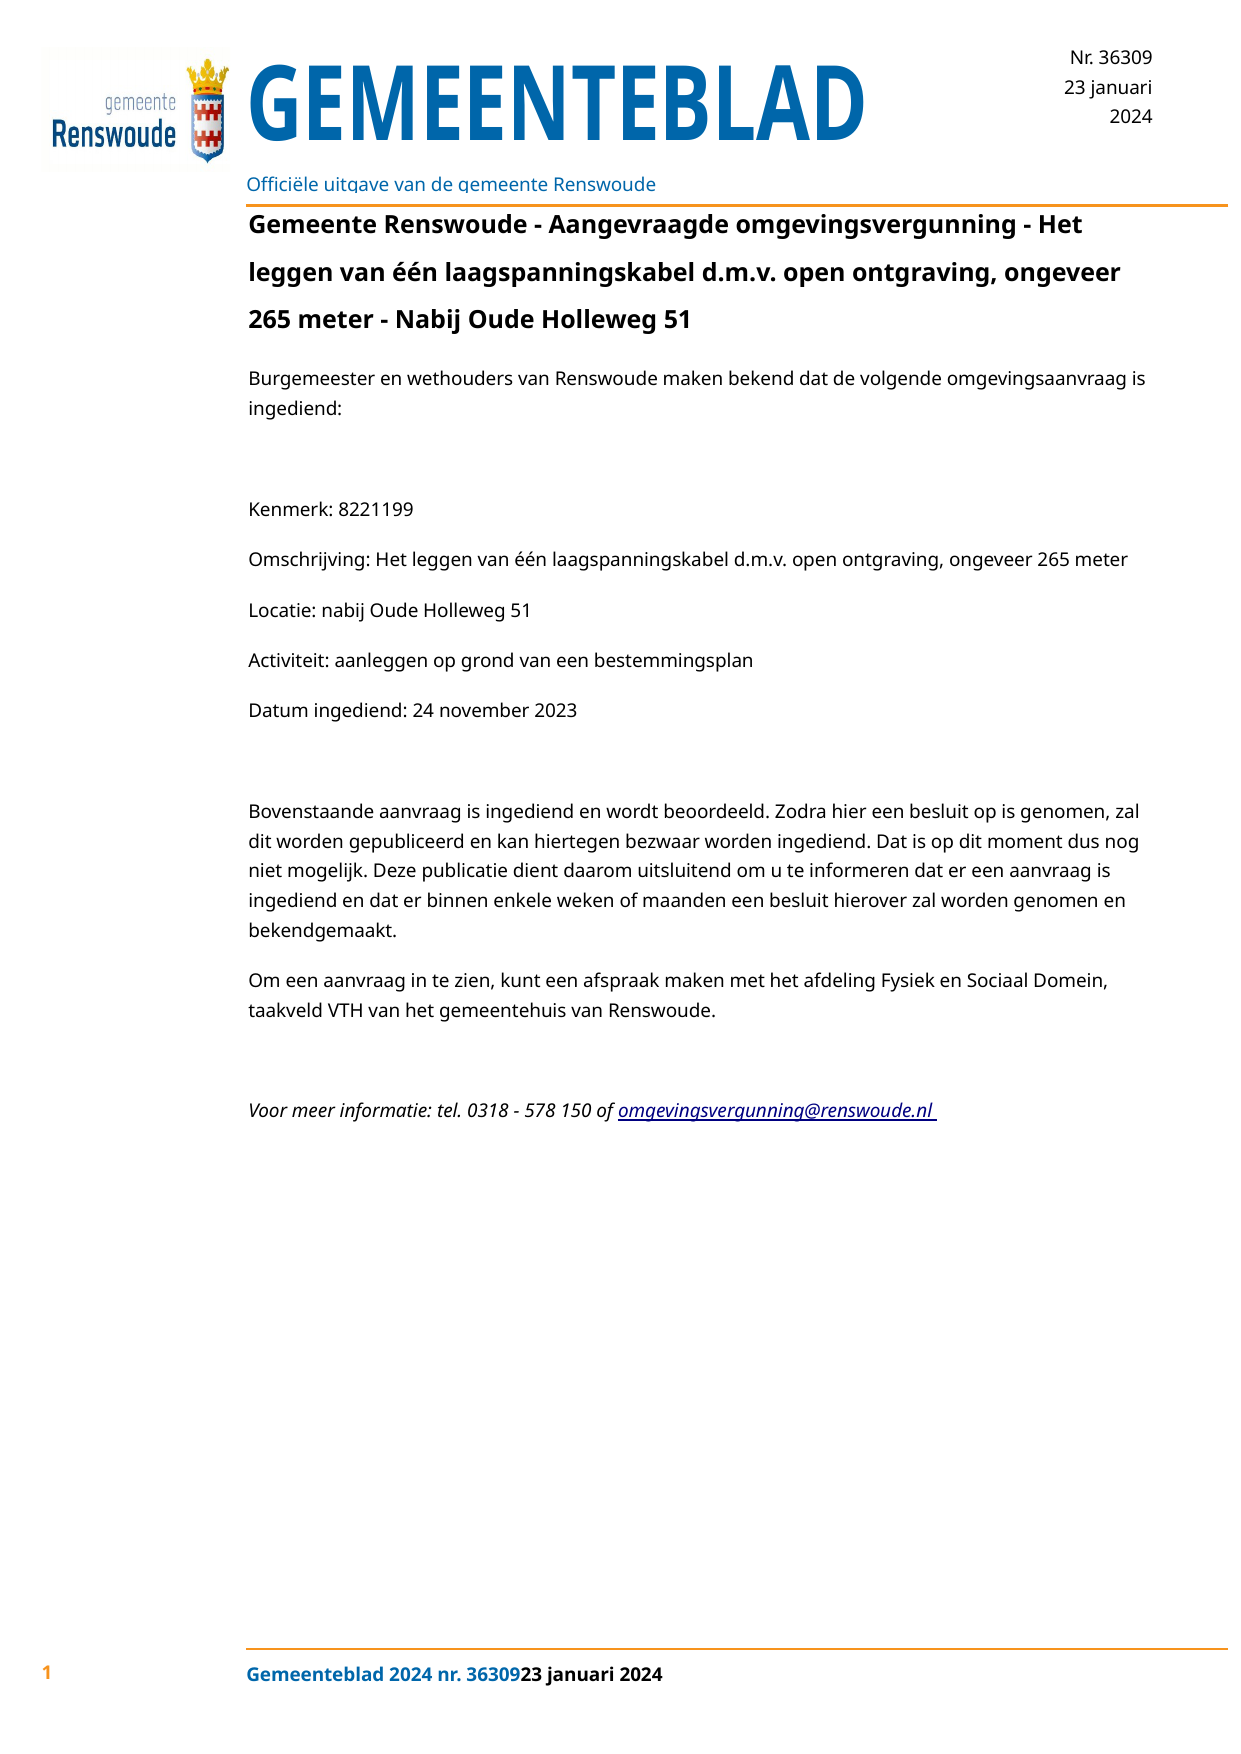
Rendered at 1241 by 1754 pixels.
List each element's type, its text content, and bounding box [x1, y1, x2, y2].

text Gemeente Renswoude - Aangevraagde omgevingsvergunning - Het leggen van één laagspanningskabel d.m.v. open ontgraving, ongeveer 265 meter - Nabij Oude Holleweg 51 [248, 207, 1152, 336]
text Om een aanvraag in te zien, kunt een afspraak maken met het afdeling Fysiek en Sociaal Domein, taakveld VTH van het gemeentehuis van Renswoude. [248, 967, 1152, 1022]
text Burgemeester en wethouders van Renswoude maken bekend dat de volgende omgevingsaanvraag is ingediend: [248, 366, 1152, 421]
text Datum ingediend: 24 november 2023 [248, 698, 1152, 723]
picture [41, 47, 231, 172]
text Kenmerk: 8221199 [248, 496, 1152, 522]
text Voor meer informatie: tel. 0318 - 578 150 of omgevingsvergunning@renswoude.nl [248, 1098, 1152, 1123]
text Locatie: nabij Oude Holleweg 51 [248, 597, 1152, 622]
text Activiteit: aanleggen op grond van een bestemmingsplan [248, 647, 1152, 673]
text Bovenstaande aanvraag is ingediend en wordt beoordeeld. Zodra hier een besluit op is genomen, zal dit worden gepubliceerd en kan hiertegen bezwaar worden ingediend. Dat is op dit moment dus nog niet mogelijk. Deze publicatie dient daarom uitsluitend om u te informeren dat er een aanvraag is ingediend en dat er binnen enkele weken of maanden een besluit hierover zal worden genomen en bekendgemaakt. [248, 798, 1152, 942]
text Omschrijving: Het leggen van één laagspanningskabel d.m.v. open ontgraving, ongeveer 265 meter [248, 546, 1152, 572]
